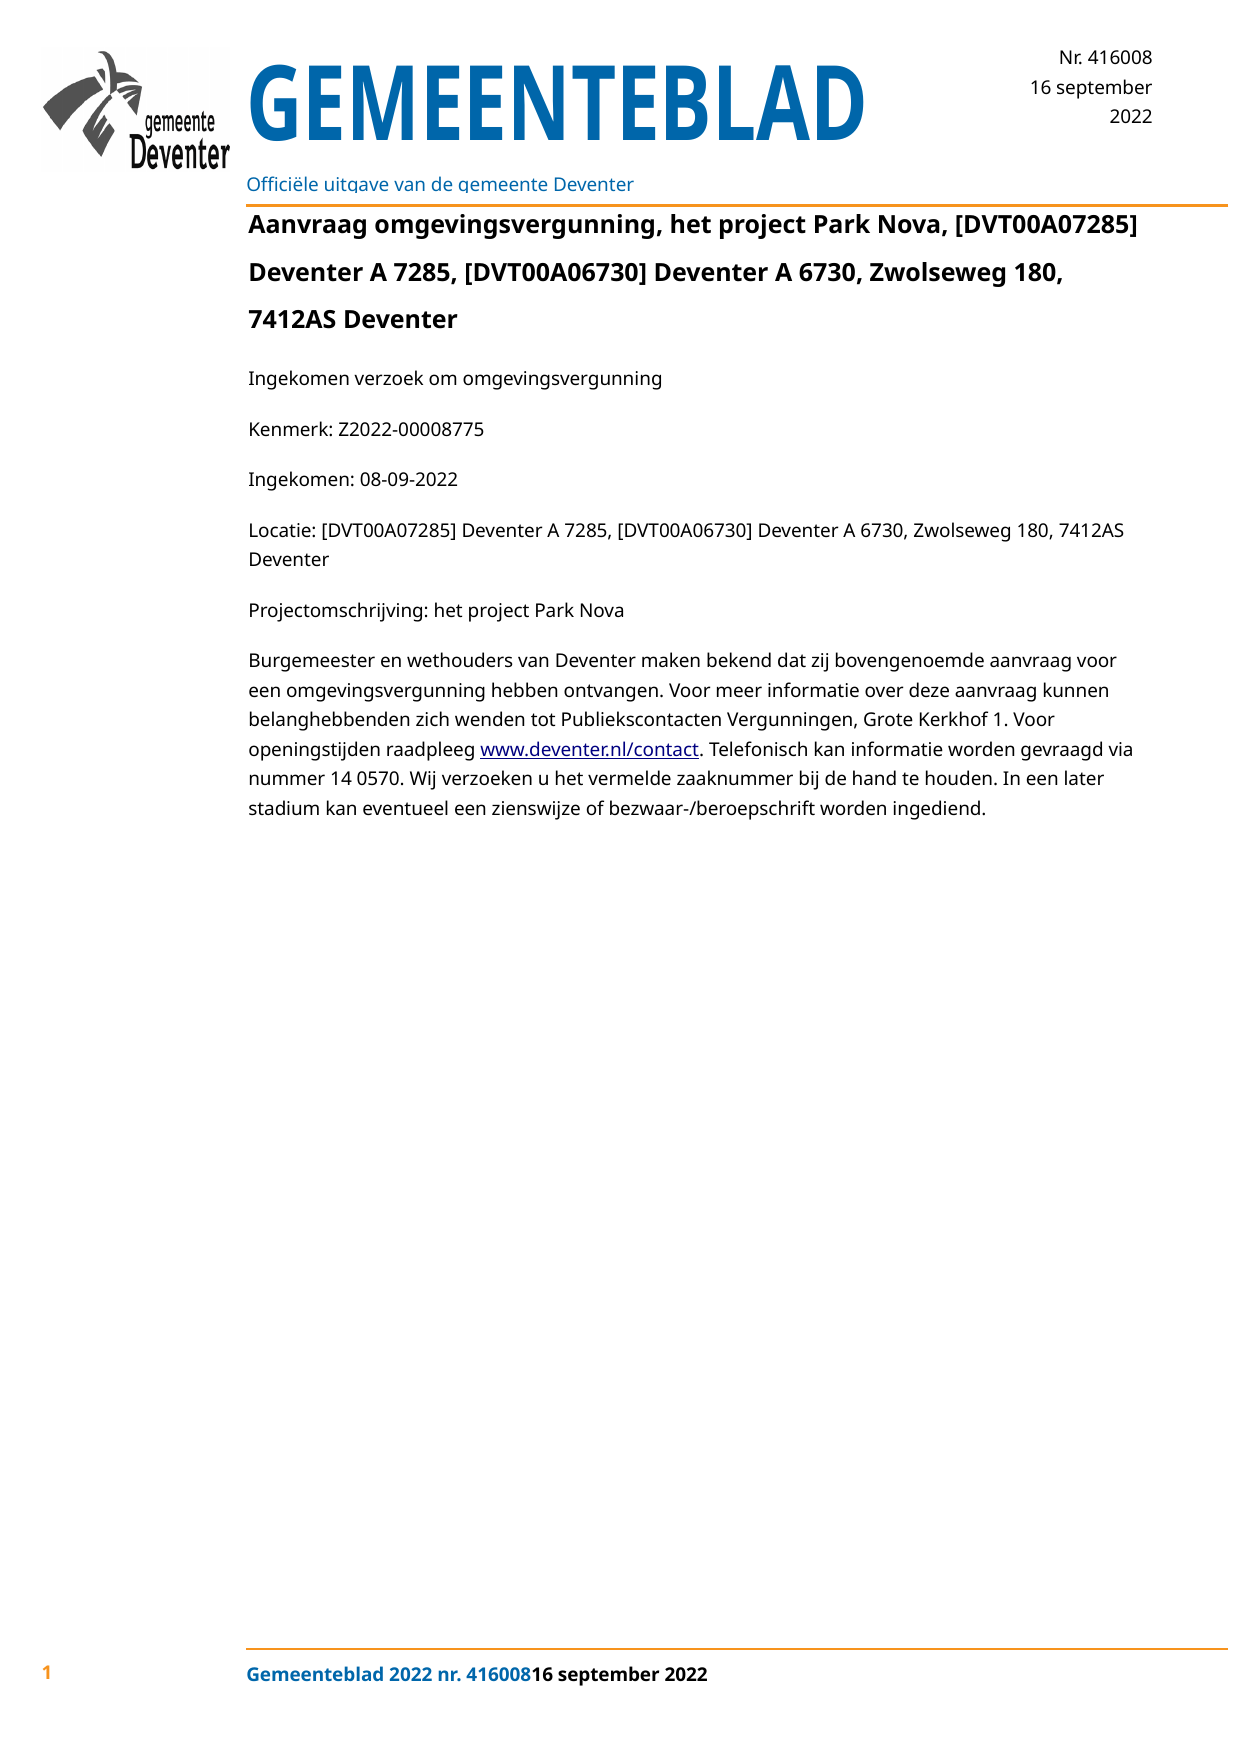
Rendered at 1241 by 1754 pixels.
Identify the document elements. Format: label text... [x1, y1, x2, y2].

text Kenmerk: Z2022-00008775 [248, 416, 1152, 442]
text Locatie: [DVT00A07285] Deventer A 7285, [DVT00A06730] Deventer A 6730, Zwolseweg 180, 7412AS Deventer [248, 517, 1152, 572]
text Ingekomen: 08-09-2022 [248, 466, 1152, 492]
text Burgemeester en wethouders van Deventer maken bekend dat zij bovengenoemde aanvraag voor een omgevingsvergunning hebben ontvangen. Voor meer informatie over deze aanvraag kunnen belanghebbenden zich wenden tot Publiekscontacten Vergunningen, Grote Kerkhof 1. Voor openingstijden raadpleeg www.deventer.nl/contact. Telefonisch kan informatie worden gevraagd via nummer 14 0570. Wij verzoeken u het vermelde zaaknummer bij de hand te houden. In een later stadium kan eventueel een zienswijze of bezwaar-/beroepschrift worden ingediend. [248, 647, 1152, 821]
text Aanvraag omgevingsvergunning, het project Park Nova, [DVT00A07285] Deventer A 7285, [DVT00A06730] Deventer A 6730, Zwolseweg 180, 7412AS Deventer [248, 207, 1152, 336]
text Ingekomen verzoek om omgevingsvergunning [248, 366, 1152, 391]
picture [41, 47, 231, 172]
text Projectomschrijving: het project Park Nova [248, 597, 1152, 622]
